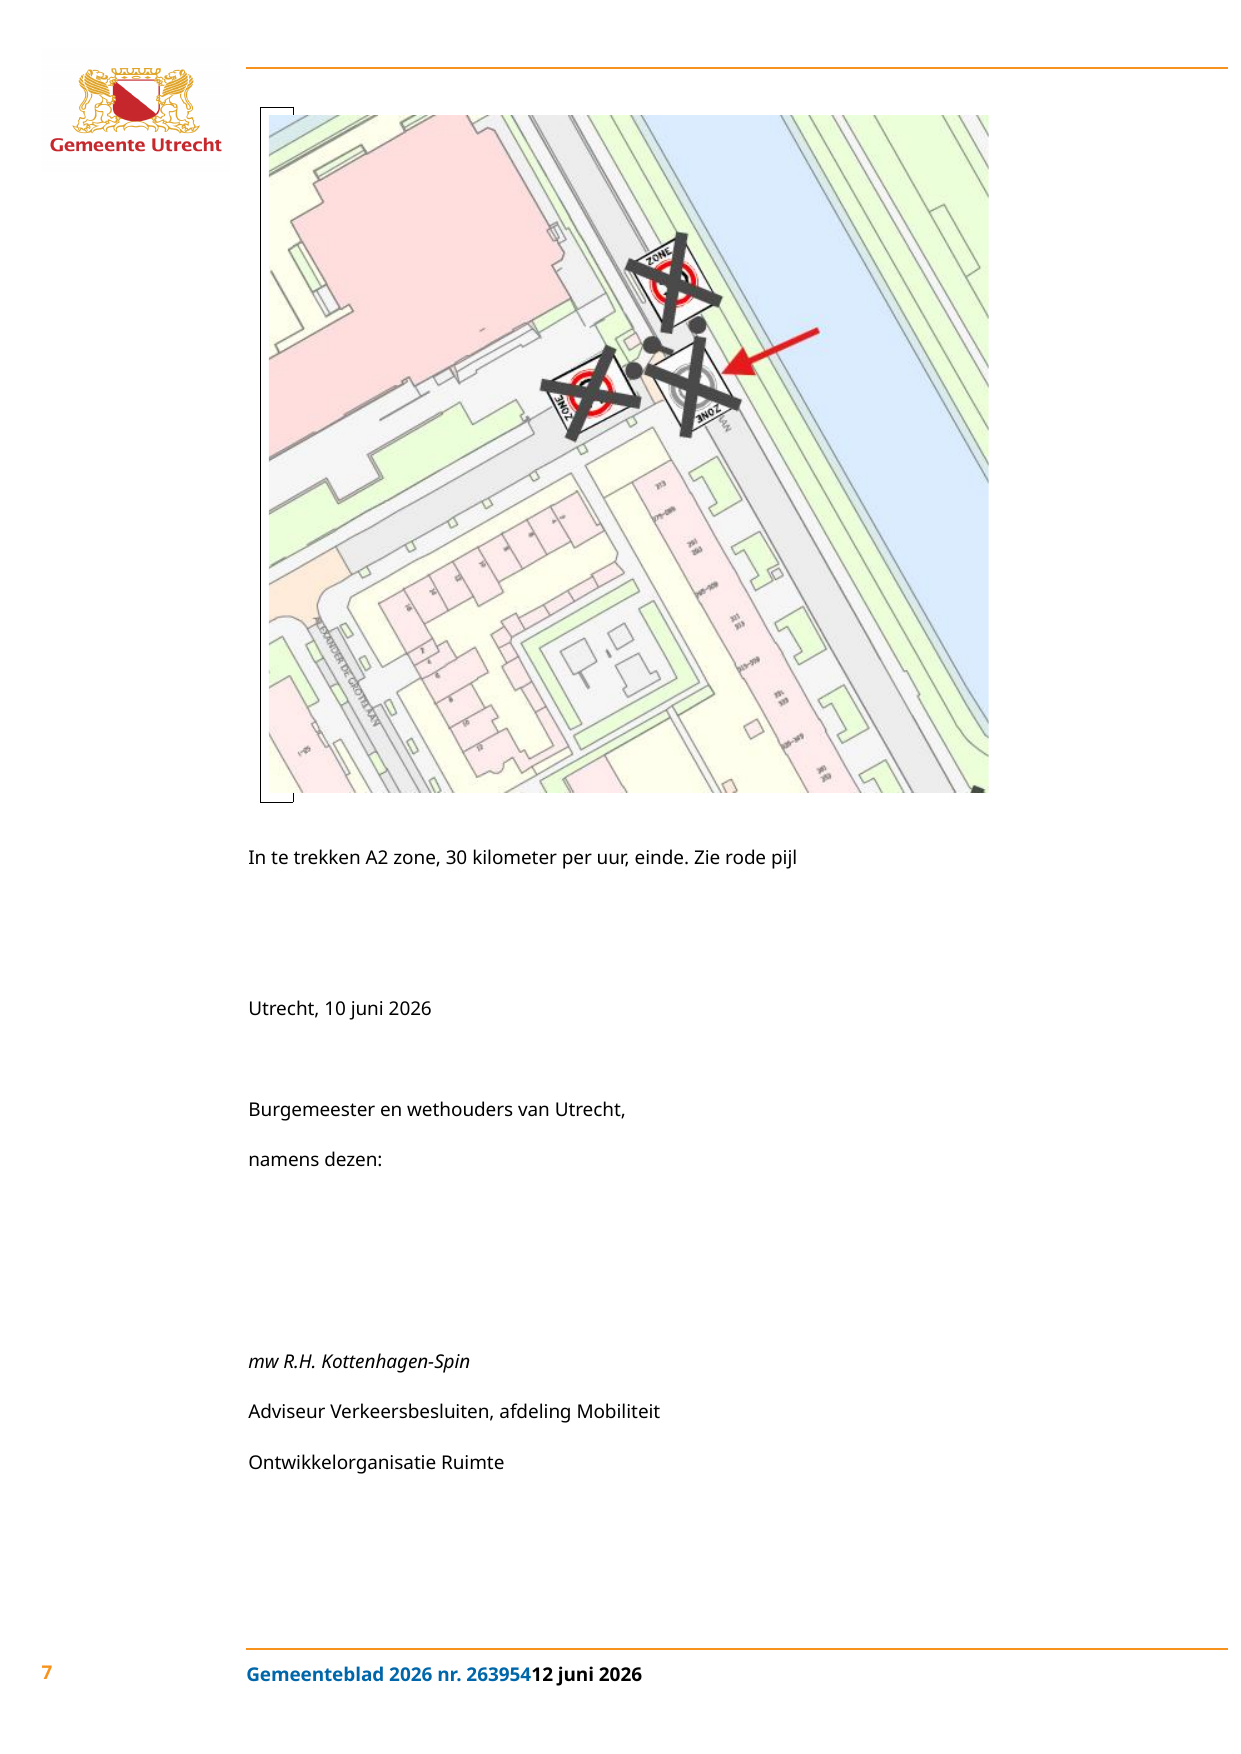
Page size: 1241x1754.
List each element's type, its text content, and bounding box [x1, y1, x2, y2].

text Utrecht, 10 juni 2026 [248, 995, 1152, 1021]
picture [268, 115, 989, 793]
picture [41, 47, 231, 172]
text Burgemeester en wethouders van Utrecht, [248, 1096, 1152, 1122]
text Ontwikkelorganisatie Ruimte [248, 1449, 1152, 1475]
text mw R.H. Kottenhagen-Spin [248, 1348, 1152, 1374]
text Adviseur Verkeersbesluiten, afdeling Mobiliteit [248, 1399, 1152, 1424]
text In te trekken A2 zone, 30 kilometer per uur, einde. Zie rode pijl [248, 844, 1152, 870]
text namens dezen: [248, 1147, 1152, 1172]
